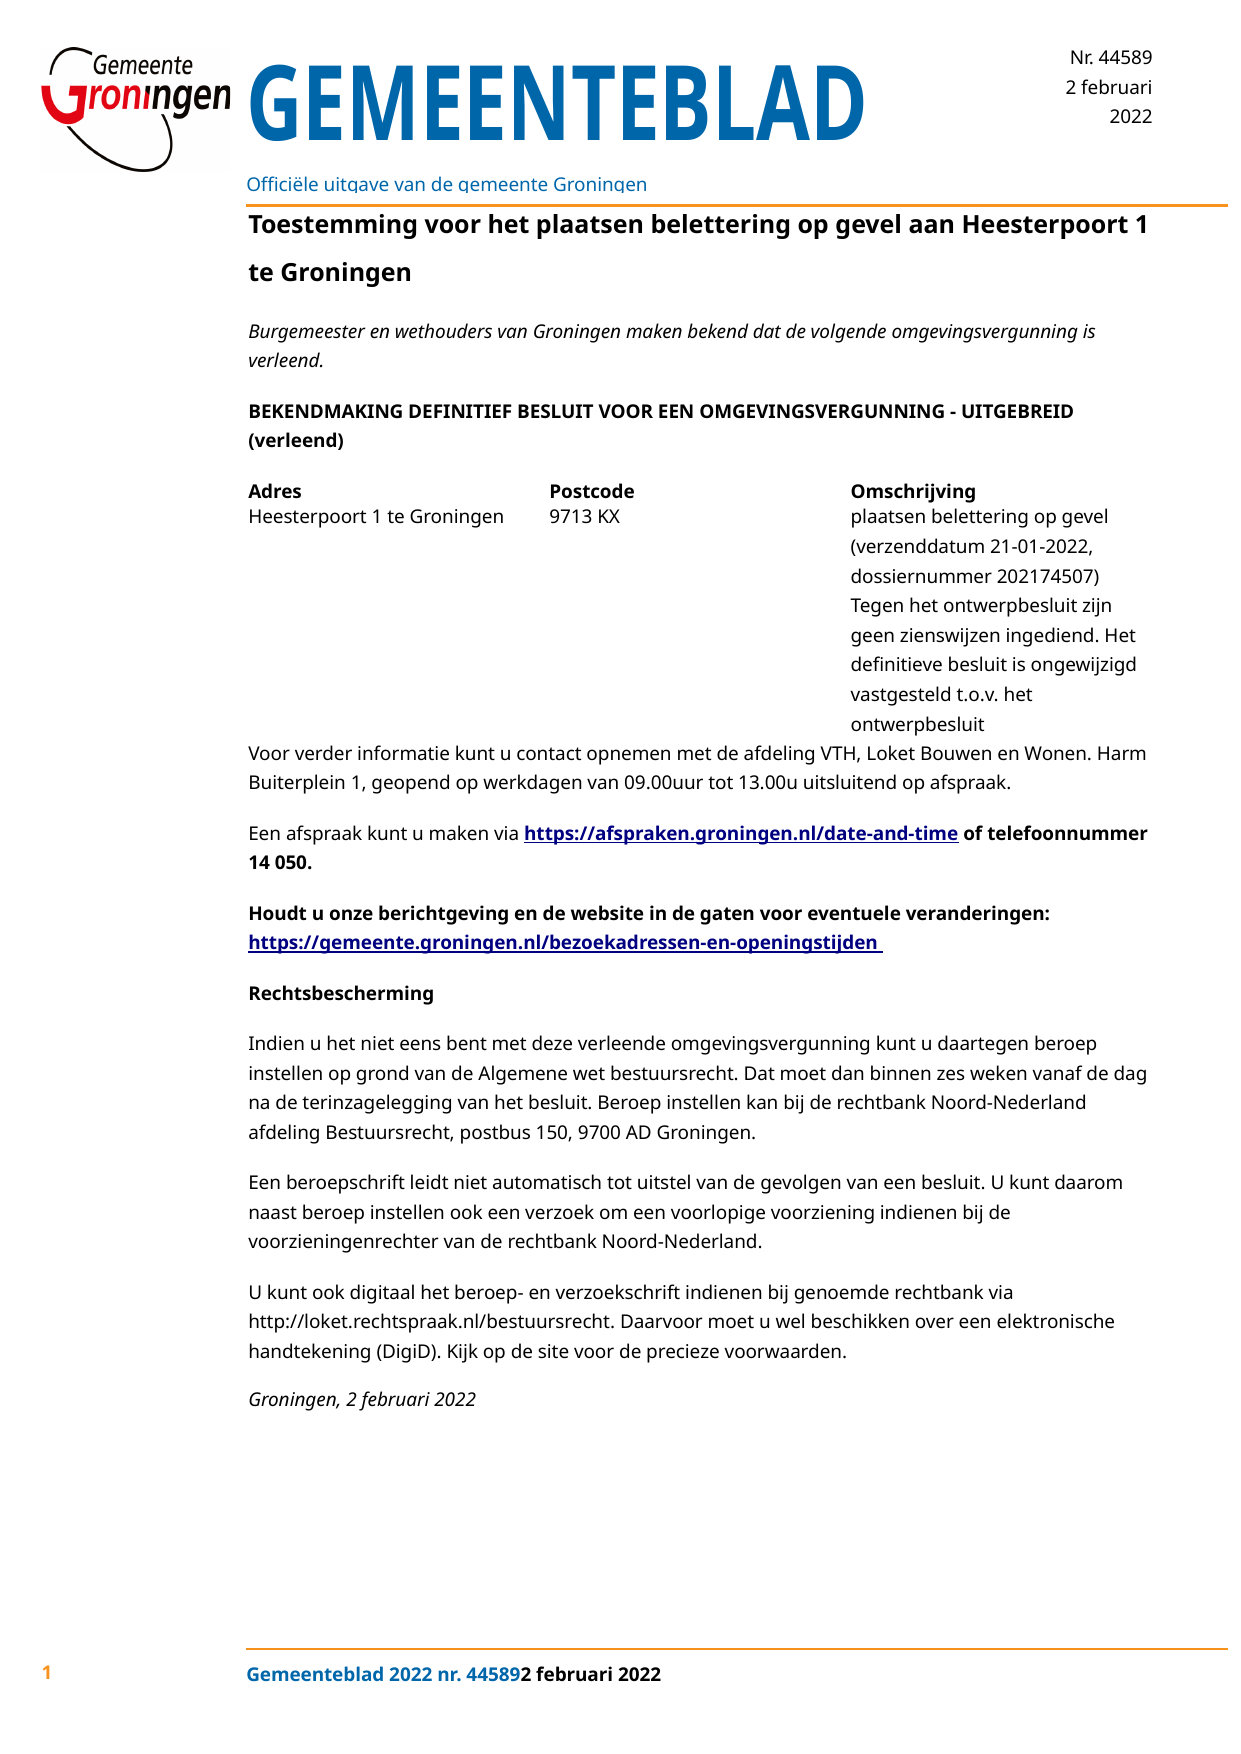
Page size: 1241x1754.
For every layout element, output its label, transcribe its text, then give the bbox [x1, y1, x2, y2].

text Een beroepschrift leidt niet automatisch tot uitstel van de gevolgen van een besluit. U kunt daarom naast beroep instellen ook een verzoek om een voorlopige voorziening indienen bij de voorzieningenrechter van de rechtbank Noord-Nederland. [248, 1169, 1152, 1254]
table_cell plaatsen belettering op gevel (verzenddatum 21-01-2022, dossiernummer 202174507) Tegen het ontwerpbesluit zijn geen zienswijzen ingediend. Het definitieve besluit is ongewijzigd vastgesteld t.o.v. het ontwerpbesluit [850, 504, 1152, 737]
table_header Omschrijving [850, 478, 1152, 504]
text Voor verder informatie kunt u contact opnemen met de afdeling VTH, Loket Bouwen en Wonen. Harm Buiterplein 1, geopend op werkdagen van 09.00uur tot 13.00u uitsluitend op afspraak. [248, 740, 1152, 795]
text Houdt u onze berichtgeving en de website in de gaten voor eventuele veranderingen: https://gemeente.groningen.nl/bezoekadressen-en-openingstijden [248, 900, 1152, 955]
table_cell 9713 KX [549, 504, 850, 737]
table_cell Heesterpoort 1 te Groningen [248, 504, 549, 737]
text Groningen, 2 februari 2022 [248, 1386, 1152, 1412]
text Toestemming voor het plaatsen belettering op gevel aan Heesterpoort 1 te Groningen [248, 207, 1152, 288]
text U kunt ook digitaal het beroep- en verzoekschrift indienen bij genoemde rechtbank via http://loket.rechtspraak.nl/bestuursrecht. Daarvoor moet u wel beschikken over een elektronische handtekening (DigiD). Kijk op de site voor de precieze voorwaarden. [248, 1279, 1152, 1364]
table_header Adres [248, 478, 549, 504]
text Burgemeester en wethouders van Groningen maken bekend dat de volgende omgevingsvergunning is verleend. [248, 318, 1152, 373]
picture [41, 47, 231, 172]
table_header Postcode [549, 478, 850, 504]
text Indien u het niet eens bent met deze verleende omgevingsvergunning kunt u daartegen beroep instellen op grond van de Algemene wet bestuursrecht. Dat moet dan binnen zes weken vanaf de dag na de terinzagelegging van het besluit. Beroep instellen kan bij de rechtbank Noord-Nederland afdeling Bestuursrecht, postbus 150, 9700 AD Groningen. [248, 1030, 1152, 1145]
text Een afspraak kunt u maken via https://afspraken.groningen.nl/date-and-time of telefoonnummer 14 050. [248, 820, 1152, 875]
text BEKENDMAKING DEFINITIEF BESLUIT VOOR EEN OMGEVINGSVERGUNNING - UITGEBREID (verleend) [248, 398, 1152, 453]
text Rechtsbescherming [248, 980, 1152, 1006]
